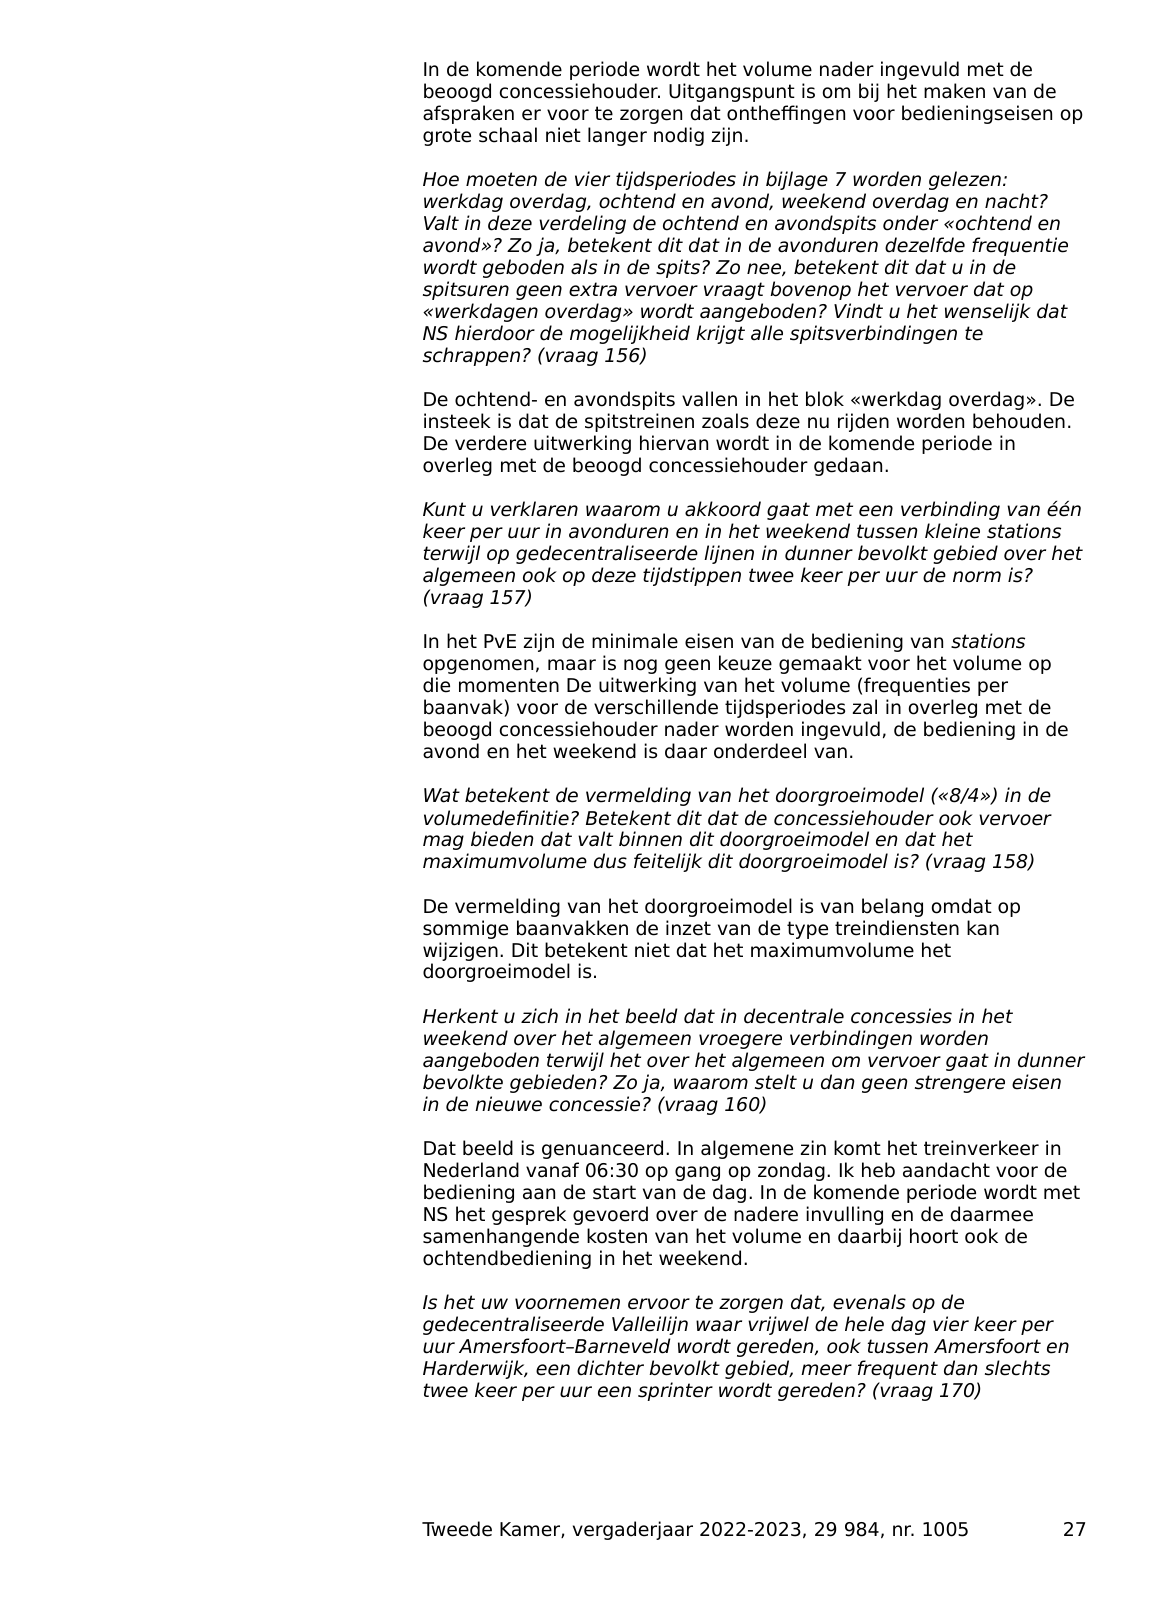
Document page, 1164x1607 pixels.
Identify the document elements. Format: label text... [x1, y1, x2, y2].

text Herkent u zich in het beeld dat in decentrale concessies in het weekend over het algemeen vroegere verbindingen worden aangeboden terwijl het over het algemeen om vervoer gaat in dunner bevolkte gebieden? Zo ja, waarom stelt u dan geen strengere eisen in de nieuwe concessie? (vraag 160) [422, 1006, 1087, 1116]
text De vermelding van het doorgroeimodel is van belang omdat op sommige baanvakken de inzet van de type treindiensten kan wijzigen. Dit betekent niet dat het maximumvolume het doorgroeimodel is. [422, 896, 1087, 983]
text In de komende periode wordt het volume nader ingevuld met de beoogd concessiehouder. Uitgangspunt is om bij het maken van de afspraken er voor te zorgen dat ontheffingen voor bedieningseisen op grote schaal niet langer nodig zijn. [422, 59, 1087, 147]
text Kunt u verklaren waarom u akkoord gaat met een verbinding van één keer per uur in avonduren en in het weekend tussen kleine stations terwijl op gedecentraliseerde lijnen in dunner bevolkt gebied over het algemeen ook op deze tijdstippen twee keer per uur de norm is? (vraag 157) [422, 499, 1087, 609]
text Dat beeld is genuanceerd. In algemene zin komt het treinverkeer in Nederland vanaf 06:30 op gang op zondag. Ik heb aandacht voor de bediening aan de start van de dag. In de komende periode wordt met NS het gesprek gevoerd over de nadere invulling en de daarmee samenhangende kosten van het volume en daarbij hoort ook de ochtendbediening in het weekend. [422, 1138, 1087, 1269]
text Wat betekent de vermelding van het doorgroeimodel («8/4») in de volumedefinitie? Betekent dit dat de concessiehouder ook vervoer mag bieden dat valt binnen dit doorgroeimodel en dat het maximumvolume dus feitelijk dit doorgroeimodel is? (vraag 158) [422, 785, 1087, 873]
text Hoe moeten de vier tijdsperiodes in bijlage 7 worden gelezen: werkdag overdag, ochtend en avond, weekend overdag en nacht? Valt in deze verdeling de ochtend en avondspits onder «ochtend en avond»? Zo ja, betekent dit dat in de avonduren dezelfde frequentie wordt geboden als in de spits? Zo nee, betekent dit dat u in de spitsuren geen extra vervoer vraagt bovenop het vervoer dat op «werkdagen overdag» wordt aangeboden? Vindt u het wenselijk dat NS hierdoor de mogelijkheid krijgt alle spitsverbindingen te schrappen? (vraag 156) [422, 169, 1087, 367]
text In het PvE zijn de minimale eisen van de bediening van stations opgenomen, maar is nog geen keuze gemaakt voor het volume op die momenten De uitwerking van het volume (frequenties per baanvak) voor de verschillende tijdsperiodes zal in overleg met de beoogd concessiehouder nader worden ingevuld, de bediening in de avond en het weekend is daar onderdeel van. [422, 631, 1087, 763]
text De ochtend- en avondspits vallen in het blok «werkdag overdag». De insteek is dat de spitstreinen zoals deze nu rijden worden behouden. De verdere uitwerking hiervan wordt in de komende periode in overleg met de beoogd concessiehouder gedaan. [422, 389, 1087, 477]
text Is het uw voornemen ervoor te zorgen dat, evenals op de gedecentraliseerde Valleilijn waar vrijwel de hele dag vier keer per uur Amersfoort–Barneveld wordt gereden, ook tussen Amersfoort en Harderwijk, een dichter bevolkt gebied, meer frequent dan slechts twee keer per uur een sprinter wordt gereden? (vraag 170) [422, 1292, 1087, 1402]
